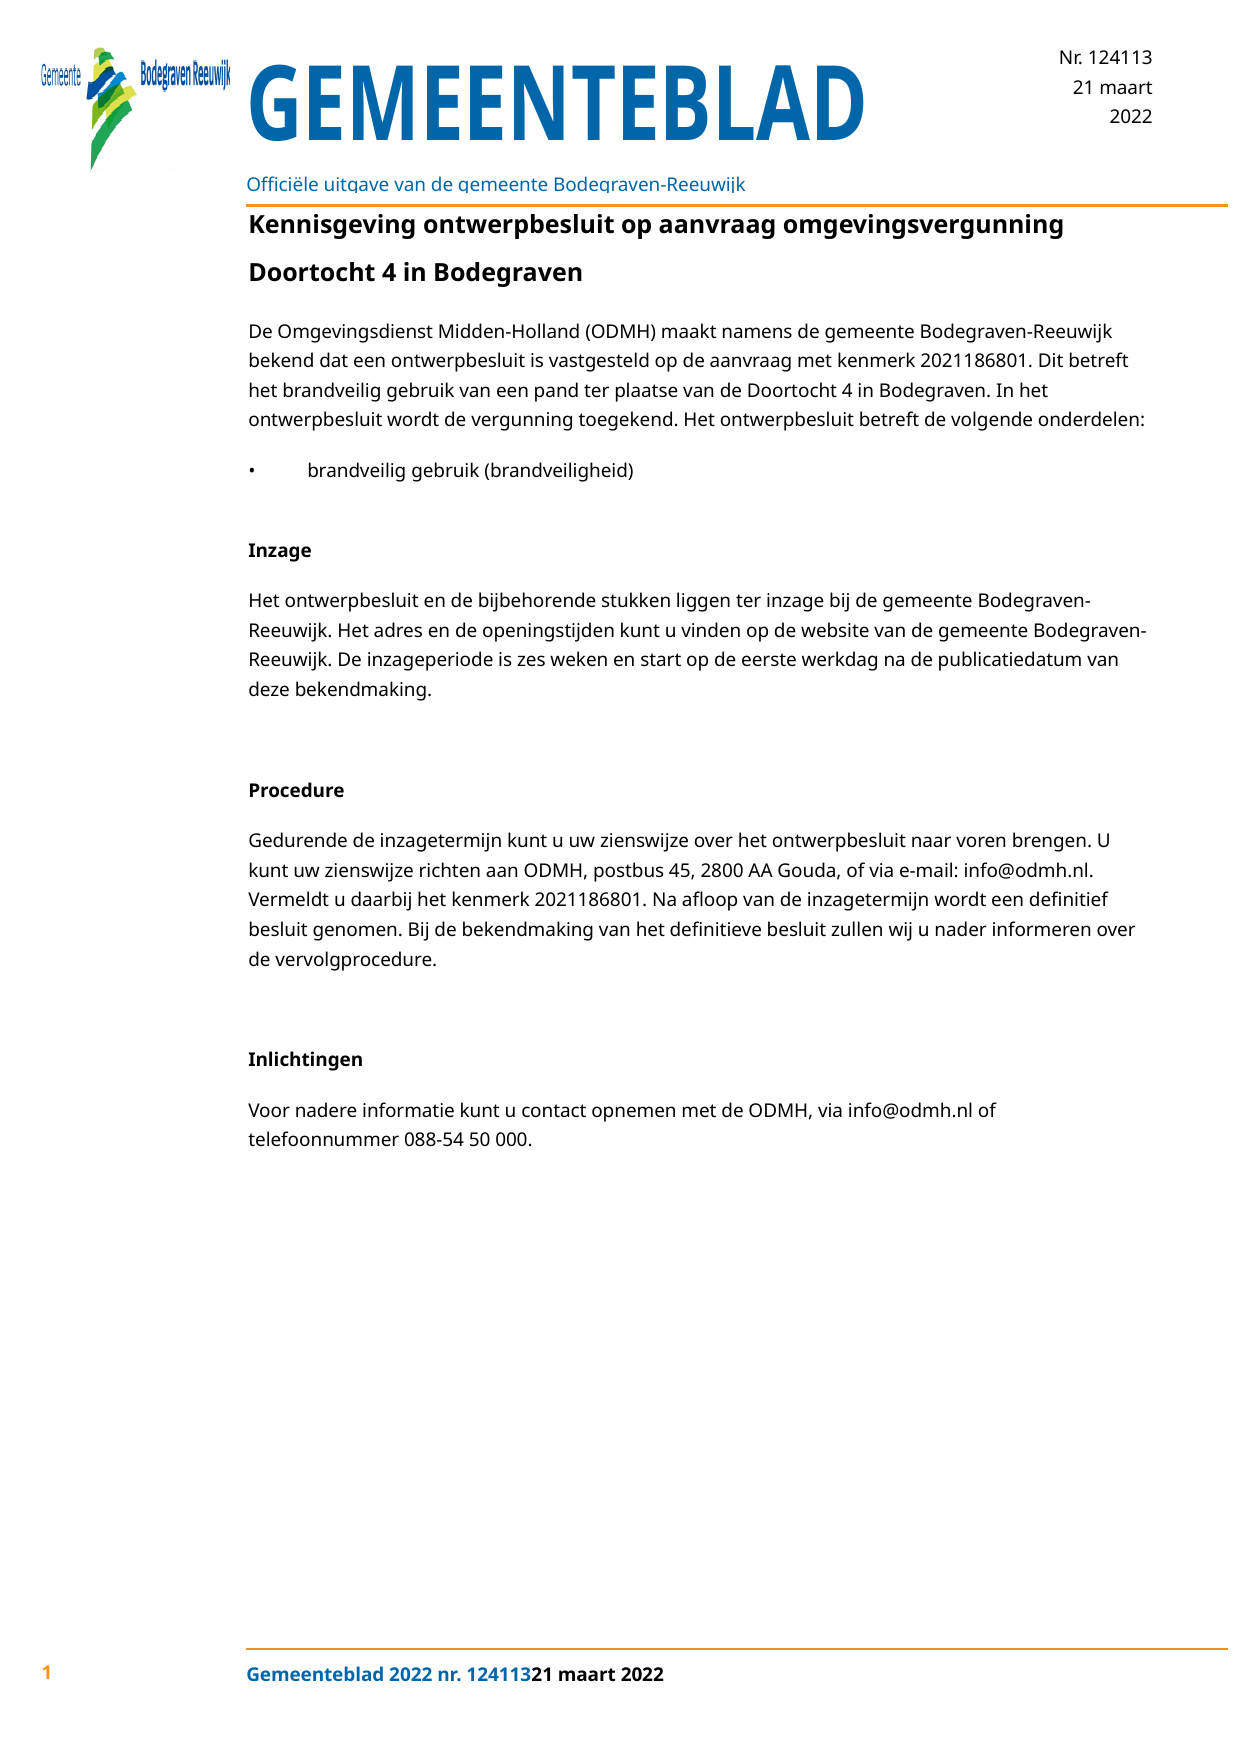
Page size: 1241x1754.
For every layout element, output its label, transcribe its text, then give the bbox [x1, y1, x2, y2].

text Procedure [248, 777, 1152, 803]
text Het ontwerpbesluit en de bijbehorende stukken liggen ter inzage bij de gemeente Bodegraven-Reeuwijk. Het adres en de openingstijden kunt u vinden op de website van de gemeente Bodegraven-Reeuwijk. De inzageperiode is zes weken en start op de eerste werkdag na de publicatiedatum van deze bekendmaking. [248, 587, 1152, 702]
text De Omgevingsdienst Midden-Holland (ODMH) maakt namens de gemeente Bodegraven-Reeuwijk bekend dat een ontwerpbesluit is vastgesteld op de aanvraag met kenmerk 2021186801. Dit betreft het brandveilig gebruik van een pand ter plaatse van de Doortocht 4 in Bodegraven. In het ontwerpbesluit wordt de vergunning toegekend. Het ontwerpbesluit betreft de volgende onderdelen: [248, 318, 1152, 432]
text Inlichtingen [248, 1047, 1152, 1072]
text Kennisgeving ontwerpbesluit op aanvraag omgevingsvergunning Doortocht 4 in Bodegraven [248, 207, 1152, 288]
text Gedurende de inzagetermijn kunt u uw zienswijze over het ontwerpbesluit naar voren brengen. U kunt uw zienswijze richten aan ODMH, postbus 45, 2800 AA Gouda, of via e-mail: info@odmh.nl. Vermeldt u daarbij het kenmerk 2021186801. Na afloop van de inzagetermijn wordt een definitief besluit genomen. Bij de bekendmaking van het definitieve besluit zullen wij u nader informeren over de vervolgprocedure. [248, 827, 1152, 972]
picture [41, 47, 231, 172]
text Voor nadere informatie kunt u contact opnemen met de ODMH, via info@odmh.nl of telefoonnummer 088-54 50 000. [248, 1097, 1152, 1152]
list brandveilig gebruik (brandveiligheid) [248, 457, 1152, 483]
text Inzage [248, 537, 1152, 563]
